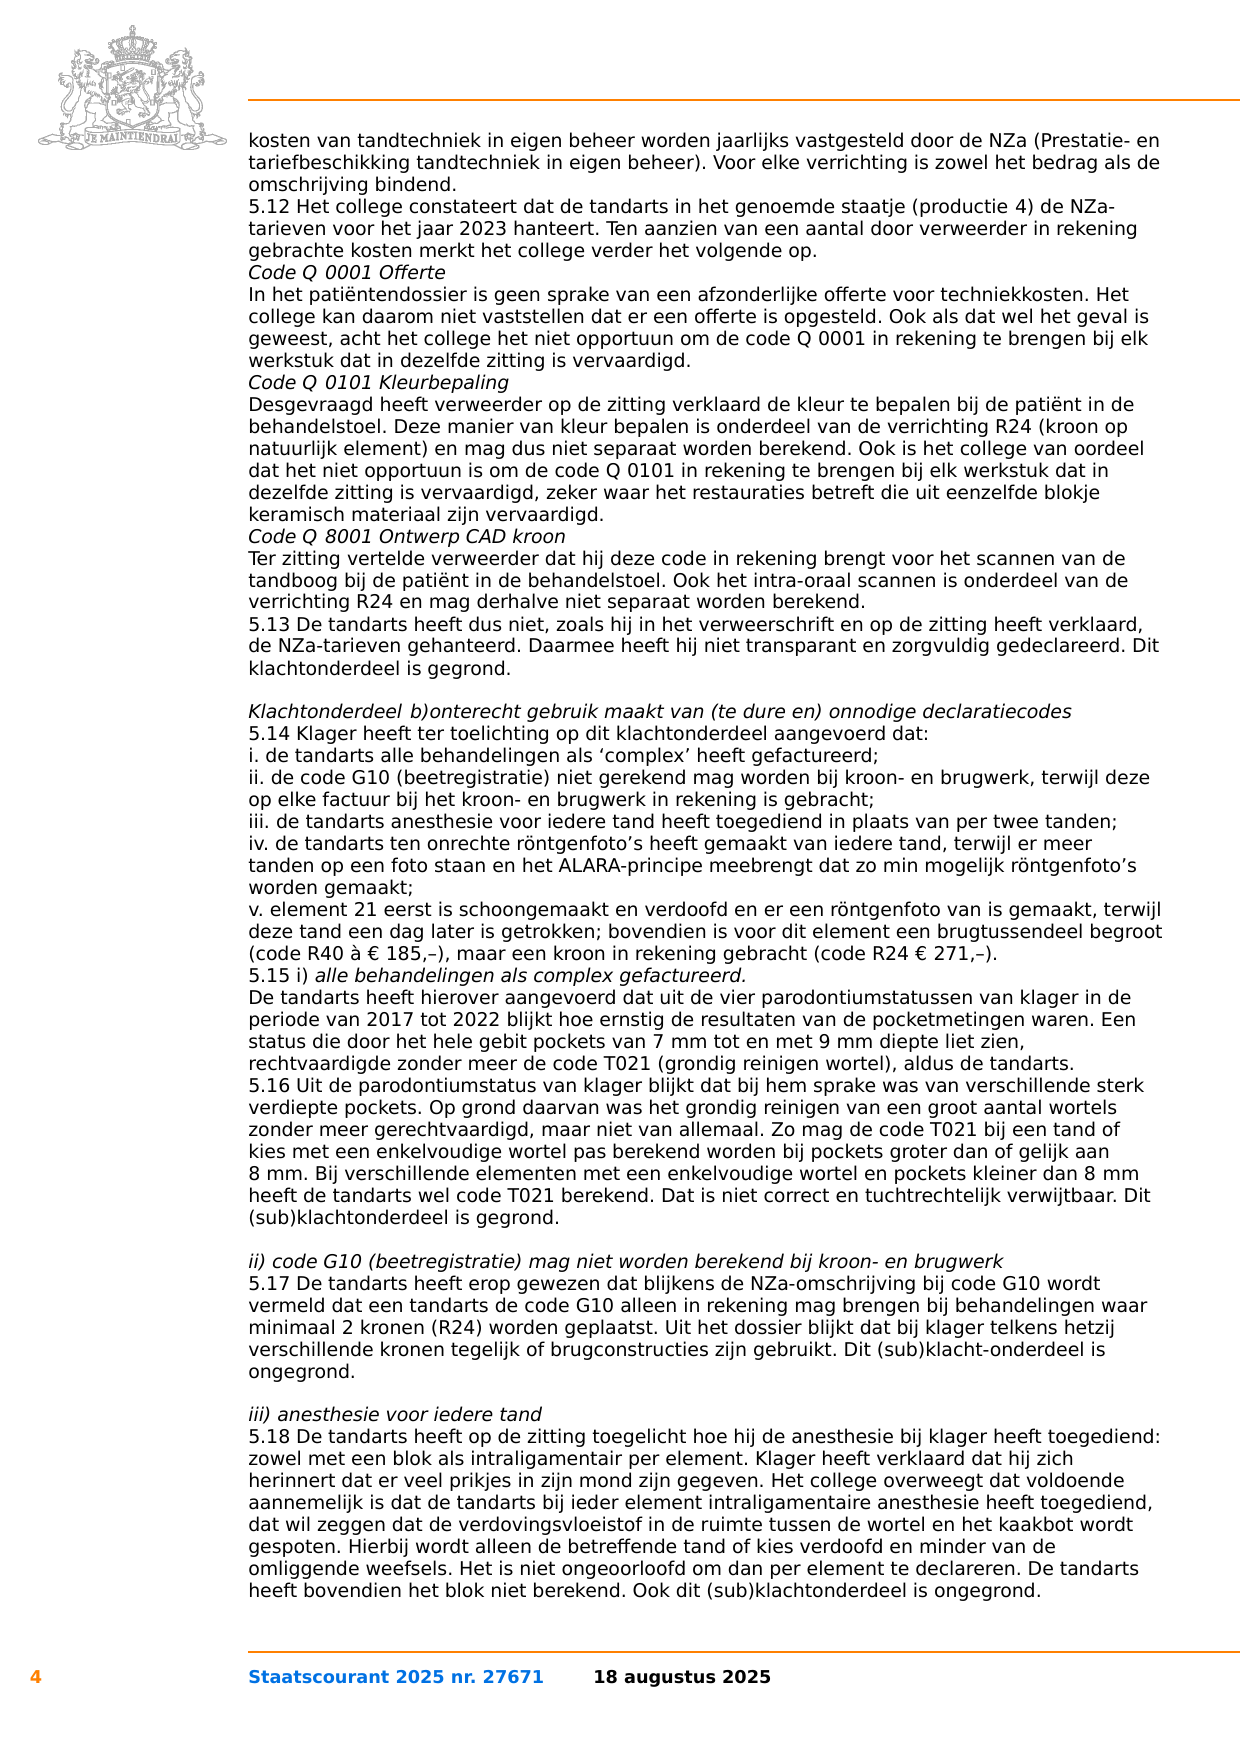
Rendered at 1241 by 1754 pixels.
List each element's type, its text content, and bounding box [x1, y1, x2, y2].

text 5.12 Het college constateert dat de tandarts in het genoemde staatje (productie 4) de NZa-tarieven voor het jaar 2023 hanteert. Ten aanzien van een aantal door verweerder in rekening gebrachte kosten merkt het college verder het volgende op. [248, 196, 1163, 262]
picture [38, 25, 227, 150]
subtitle Klachtonderdeel b)onterecht gebruik maakt van (te dure en) onnodige declaratiecodes [248, 701, 1163, 723]
text kosten van tandtechniek in eigen beheer worden jaarlijks vastgesteld door de NZa (Prestatie- en tariefbeschikking tandtechniek in eigen beheer). Voor elke verrichting is zowel het bedrag als de omschrijving bindend. [248, 130, 1163, 196]
text Desgevraagd heeft verweerder op de zitting verklaard de kleur te bepalen bij de patiënt in de behandelstoel. Deze manier van kleur bepalen is onderdeel van de verrichting R24 (kroon op natuurlijk element) en mag dus niet separaat worden berekend. Ook is het college van oordeel dat het niet opportuun is om de code Q 0101 in rekening te brengen bij elk werkstuk dat in dezelfde zitting is vervaardigd, zeker waar het restauraties betreft die uit eenzelfde blokje keramisch materiaal zijn vervaardigd. [248, 394, 1163, 526]
text v. element 21 eerst is schoongemaakt en verdoofd en er een röntgenfoto van is gemaakt, terwijl deze tand een dag later is getrokken; bovendien is voor dit element een brugtussendeel begroot (code R40 à € 185,–), maar een kroon in rekening gebracht (code R24 € 271,–). [248, 899, 1163, 965]
text In het patiëntendossier is geen sprake van een afzonderlijke offerte voor techniekkosten. Het college kan daarom niet vaststellen dat er een offerte is opgesteld. Ook als dat wel het geval is geweest, acht het college het niet opportuun om de code Q 0001 in rekening te brengen bij elk werkstuk dat in dezelfde zitting is vervaardigd. [248, 284, 1163, 372]
subtitle ii) code G10 (beetregistratie) mag niet worden berekend bij kroon- en brugwerk [248, 1251, 1163, 1273]
text 5.13 De tandarts heeft dus niet, zoals hij in het verweerschrift en op de zitting heeft verklaard, de NZa-tarieven gehanteerd. Daarmee heeft hij niet transparant en zorgvuldig gedeclareerd. Dit klachtonderdeel is gegrond. [248, 613, 1163, 679]
text 5.14 Klager heeft ter toelichting op dit klachtonderdeel aangevoerd dat: [248, 723, 1163, 745]
text De tandarts heeft hierover aangevoerd dat uit de vier parodontiumstatussen van klager in de periode van 2017 tot 2022 blijkt hoe ernstig de resultaten van de pocketmetingen waren. Een status die door het hele gebit pockets van 7 mm tot en met 9 mm diepte liet zien, rechtvaardigde zonder meer de code T021 (grondig reinigen wortel), aldus de tandarts. [248, 987, 1163, 1075]
text Code Q 0001 Offerte [248, 262, 1163, 284]
subtitle iii) anesthesie voor iedere tand [248, 1404, 1163, 1426]
text Code Q 8001 Ontwerp CAD kroon [248, 526, 1163, 547]
text ii. de code G10 (beetregistratie) niet gerekend mag worden bij kroon- en brugwerk, terwijl deze op elke factuur bij het kroon- en brugwerk in rekening is gebracht; [248, 767, 1163, 811]
text i. de tandarts alle behandelingen als ‘complex’ heeft gefactureerd; [248, 745, 1163, 767]
text 5.16 Uit de parodontiumstatus van klager blijkt dat bij hem sprake was van verschillende sterk verdiepte pockets. Op grond daarvan was het grondig reinigen van een groot aantal wortels zonder meer gerechtvaardigd, maar niet van allemaal. Zo mag de code T021 bij een tand of kies met een enkelvoudige wortel pas berekend worden bij pockets groter dan of gelijk aan 8 mm. Bij verschillende elementen met een enkelvoudige wortel en pockets kleiner dan 8 mm heeft de tandarts wel code T021 berekend. Dat is niet correct en tuchtrechtelijk verwijtbaar. Dit (sub)klachtonderdeel is gegrond. [248, 1075, 1163, 1229]
text 5.17 De tandarts heeft erop gewezen dat blijkens de NZa-omschrijving bij code G10 wordt vermeld dat een tandarts de code G10 alleen in rekening mag brengen bij behandelingen waar minimaal 2 kronen (R24) worden geplaatst. Uit het dossier blijkt dat bij klager telkens hetzij verschillende kronen tegelijk of brugconstructies zijn gebruikt. Dit (sub)klacht-onderdeel is ongegrond. [248, 1273, 1163, 1382]
text Code Q 0101 Kleurbepaling [248, 372, 1163, 394]
text iv. de tandarts ten onrechte röntgenfoto’s heeft gemaakt van iedere tand, terwijl er meer tanden op een foto staan en het ALARA-principe meebrengt dat zo min mogelijk röntgenfoto’s worden gemaakt; [248, 833, 1163, 899]
text Ter zitting vertelde verweerder dat hij deze code in rekening brengt voor het scannen van de tandboog bij de patiënt in de behandelstoel. Ook het intra-oraal scannen is onderdeel van de verrichting R24 en mag derhalve niet separaat worden berekend. [248, 547, 1163, 613]
text 5.18 De tandarts heeft op de zitting toegelicht hoe hij de anesthesie bij klager heeft toegediend: zowel met een blok als intraligamentair per element. Klager heeft verklaard dat hij zich herinnert dat er veel prikjes in zijn mond zijn gegeven. Het college overweegt dat voldoende aannemelijk is dat de tandarts bij ieder element intraligamentaire anesthesie heeft toegediend, dat wil zeggen dat de verdovingsvloeistof in de ruimte tussen de wortel en het kaakbot wordt gespoten. Hierbij wordt alleen de betreffende tand of kies verdoofd en minder van de omliggende weefsels. Het is niet ongeoorloofd om dan per element te declareren. De tandarts heeft bovendien het blok niet berekend. Ook dit (sub)klachtonderdeel is ongegrond. [248, 1426, 1163, 1602]
text 5.15 i) alle behandelingen als complex gefactureerd. [248, 965, 1163, 987]
text iii. de tandarts anesthesie voor iedere tand heeft toegediend in plaats van per twee tanden; [248, 811, 1163, 833]
